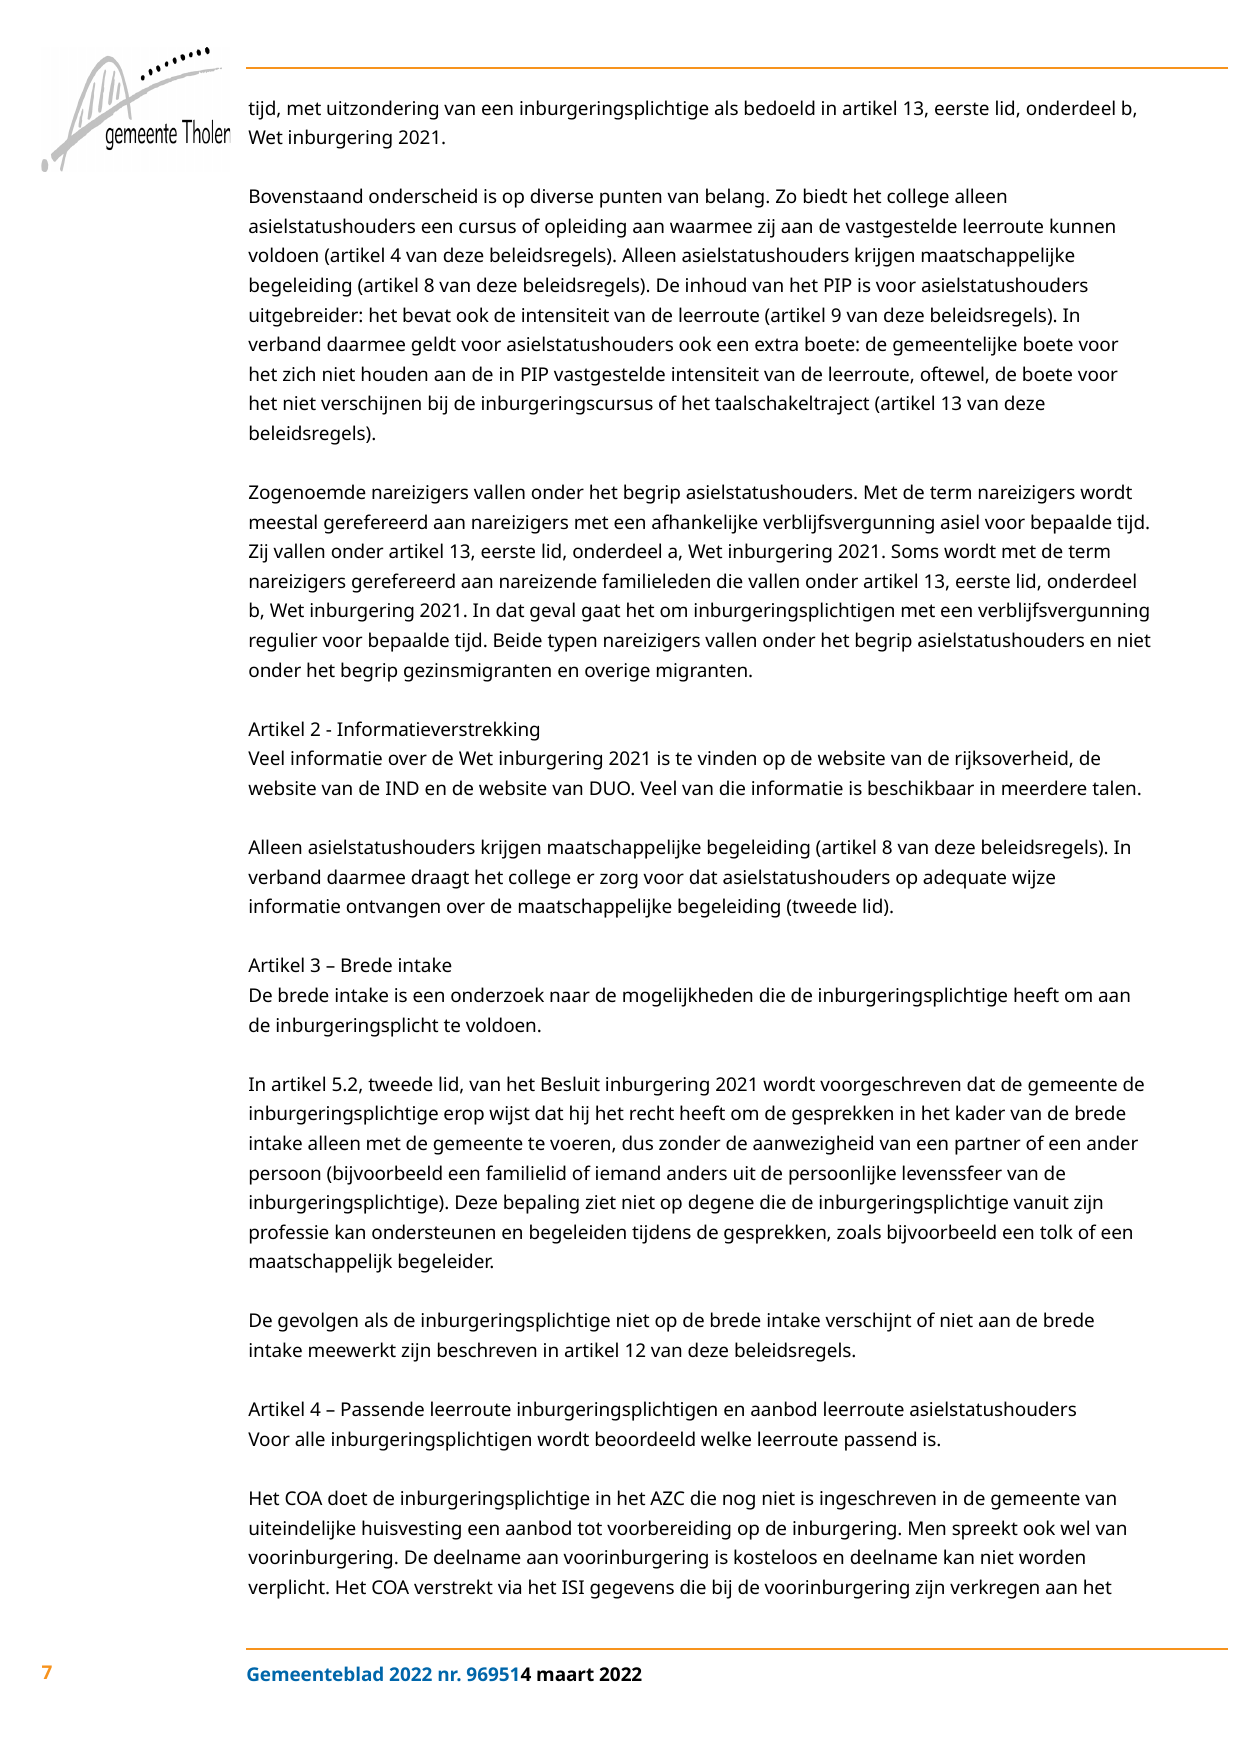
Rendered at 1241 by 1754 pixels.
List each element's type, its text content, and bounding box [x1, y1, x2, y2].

text Artikel 4 – Passende leerroute inburgeringsplichtigen en aanbod leerroute asielstatushouders [248, 1396, 1152, 1422]
text De brede intake is een onderzoek naar de mogelijkheden die de inburgeringsplichtige heeft om aan de inburgeringsplicht te voldoen. [248, 982, 1152, 1038]
text Veel informatie over de Wet inburgering 2021 is te vinden op de website van de rijksoverheid, de website van de IND en de website van DUO. Veel van die informatie is beschikbaar in meerdere talen. [248, 746, 1152, 801]
text De gevolgen als de inburgeringsplichtige niet op de brede intake verschijnt of niet aan de brede intake meewerkt zijn beschreven in artikel 12 van deze beleidsregels. [248, 1308, 1152, 1363]
text Artikel 3 – Brede intake [248, 953, 1152, 978]
text Voor alle inburgeringsplichtigen wordt beoordeeld welke leerroute passend is. [248, 1426, 1152, 1452]
picture [41, 47, 231, 172]
text Het COA doet de inburgeringsplichtige in het AZC die nog niet is ingeschreven in de gemeente van uiteindelijke huisvesting een aanbod tot voorbereiding op de inburgering. Men spreekt ook wel van voorinburgering. De deelname aan voorinburgering is kosteloos en deelname kan niet worden verplicht. Het COA verstrekt via het ISI gegevens die bij de voorinburgering zijn verkregen aan het [248, 1485, 1152, 1600]
text Alleen asielstatushouders krijgen maatschappelijke begeleiding (artikel 8 van deze beleidsregels). In verband daarmee draagt het college er zorg voor dat asielstatushouders op adequate wijze informatie ontvangen over de maatschappelijke begeleiding (tweede lid). [248, 834, 1152, 919]
text Bovenstaand onderscheid is op diverse punten van belang. Zo biedt het college alleen asielstatushouders een cursus of opleiding aan waarmee zij aan de vastgestelde leerroute kunnen voldoen (artikel 4 van deze beleidsregels). Alleen asielstatushouders krijgen maatschappelijke begeleiding (artikel 8 van deze beleidsregels). De inhoud van het PIP is voor asielstatushouders uitgebreider: het bevat ook de intensiteit van de leerroute (artikel 9 van deze beleidsregels). In verband daarmee geldt voor asielstatushouders ook een extra boete: de gemeentelijke boete voor het zich niet houden aan de in PIP vastgestelde intensiteit van de leerroute, oftewel, de boete voor het niet verschijnen bij de inburgeringscursus of het taalschakeltraject (artikel 13 van deze beleidsregels). [248, 183, 1152, 446]
text In artikel 5.2, tweede lid, van het Besluit inburgering 2021 wordt voorgeschreven dat de gemeente de inburgeringsplichtige erop wijst dat hij het recht heeft om de gesprekken in het kader van de brede intake alleen met de gemeente te voeren, dus zonder de aanwezigheid van een partner of een ander persoon (bijvoorbeeld een familielid of iemand anders uit de persoonlijke levenssfeer van de inburgeringsplichtige). Deze bepaling ziet niet op degene die de inburgeringsplichtige vanuit zijn professie kan ondersteunen en begeleiden tijdens de gesprekken, zoals bijvoorbeeld een tolk of een maatschappelijk begeleider. [248, 1071, 1152, 1274]
text Zogenoemde nareizigers vallen onder het begrip asielstatushouders. Met de term nareizigers wordt meestal gerefereerd aan nareizigers met een afhankelijke verblijfsvergunning asiel voor bepaalde tijd. Zij vallen onder artikel 13, eerste lid, onderdeel a, Wet inburgering 2021. Soms wordt met de term nareizigers gerefereerd aan nareizende familieleden die vallen onder artikel 13, eerste lid, onderdeel b, Wet inburgering 2021. In dat geval gaat het om inburgeringsplichtigen met een verblijfsvergunning regulier voor bepaalde tijd. Beide typen nareizigers vallen onder het begrip asielstatushouders en niet onder het begrip gezinsmigranten en overige migranten. [248, 479, 1152, 683]
text tijd, met uitzondering van een inburgeringsplichtige als bedoeld in artikel 13, eerste lid, onderdeel b, Wet inburgering 2021. [248, 95, 1152, 150]
text Artikel 2 - Informatieverstrekking [248, 716, 1152, 742]
